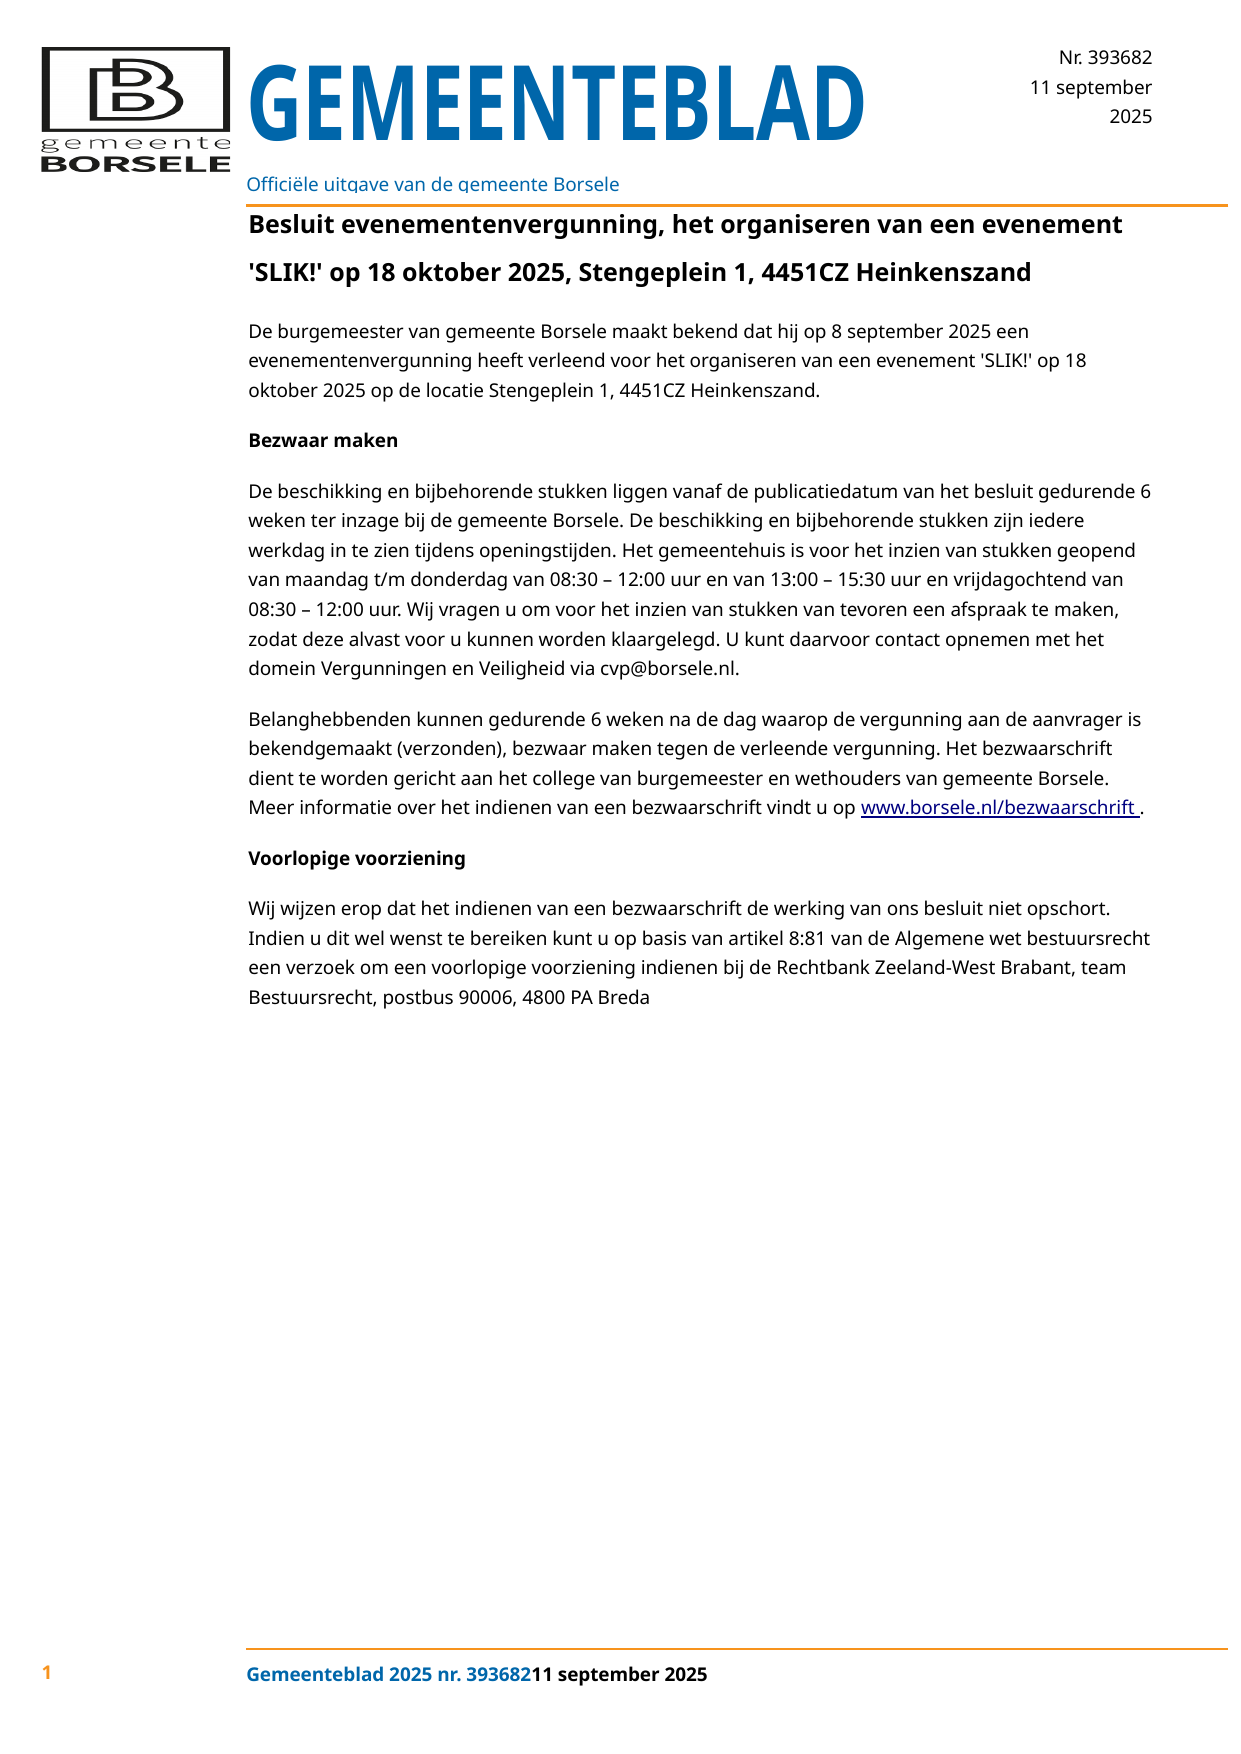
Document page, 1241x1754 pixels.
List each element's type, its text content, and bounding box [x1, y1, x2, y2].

text De beschikking en bijbehorende stukken liggen vanaf de publicatiedatum van het besluit gedurende 6 weken ter inzage bij de gemeente Borsele. De beschikking en bijbehorende stukken zijn iedere werkdag in te zien tijdens openingstijden. Het gemeentehuis is voor het inzien van stukken geopend van maandag t/m donderdag van 08:30 – 12:00 uur en van 13:00 – 15:30 uur en vrijdagochtend van 08:30 – 12:00 uur. Wij vragen u om voor het inzien van stukken van tevoren een afspraak te maken, zodat deze alvast voor u kunnen worden klaargelegd. U kunt daarvoor contact opnemen met het domein Vergunningen en Veiligheid via cvp@borsele.nl. [248, 478, 1152, 681]
text Bezwaar maken [248, 427, 1152, 453]
text Voorlopige voorziening [248, 845, 1152, 871]
picture [41, 47, 231, 172]
text Belanghebbenden kunnen gedurende 6 weken na de dag waarop de vergunning aan de aanvrager is bekendgemaakt (verzonden), bezwaar maken tegen de verleende vergunning. Het bezwaarschrift dient te worden gericht aan het college van burgemeester en wethouders van gemeente Borsele. Meer informatie over het indienen van een bezwaarschrift vindt u op www.borsele.nl/bezwaarschrift . [248, 706, 1152, 820]
text Wij wijzen erop dat het indienen van een bezwaarschrift de werking van ons besluit niet opschort. Indien u dit wel wenst te bereiken kunt u op basis van artikel 8:81 van de Algemene wet bestuursrecht een verzoek om een voorlopige voorziening indienen bij de Rechtbank Zeeland-West Brabant, team Bestuursrecht, postbus 90006, 4800 PA Breda [248, 895, 1152, 1010]
text Besluit evenementenvergunning, het organiseren van een evenement 'SLIK!' op 18 oktober 2025, Stengeplein 1, 4451CZ Heinkenszand [248, 207, 1152, 288]
text De burgemeester van gemeente Borsele maakt bekend dat hij op 8 september 2025 een evenementenvergunning heeft verleend voor het organiseren van een evenement 'SLIK!' op 18 oktober 2025 op de locatie Stengeplein 1, 4451CZ Heinkenszand. [248, 318, 1152, 403]
